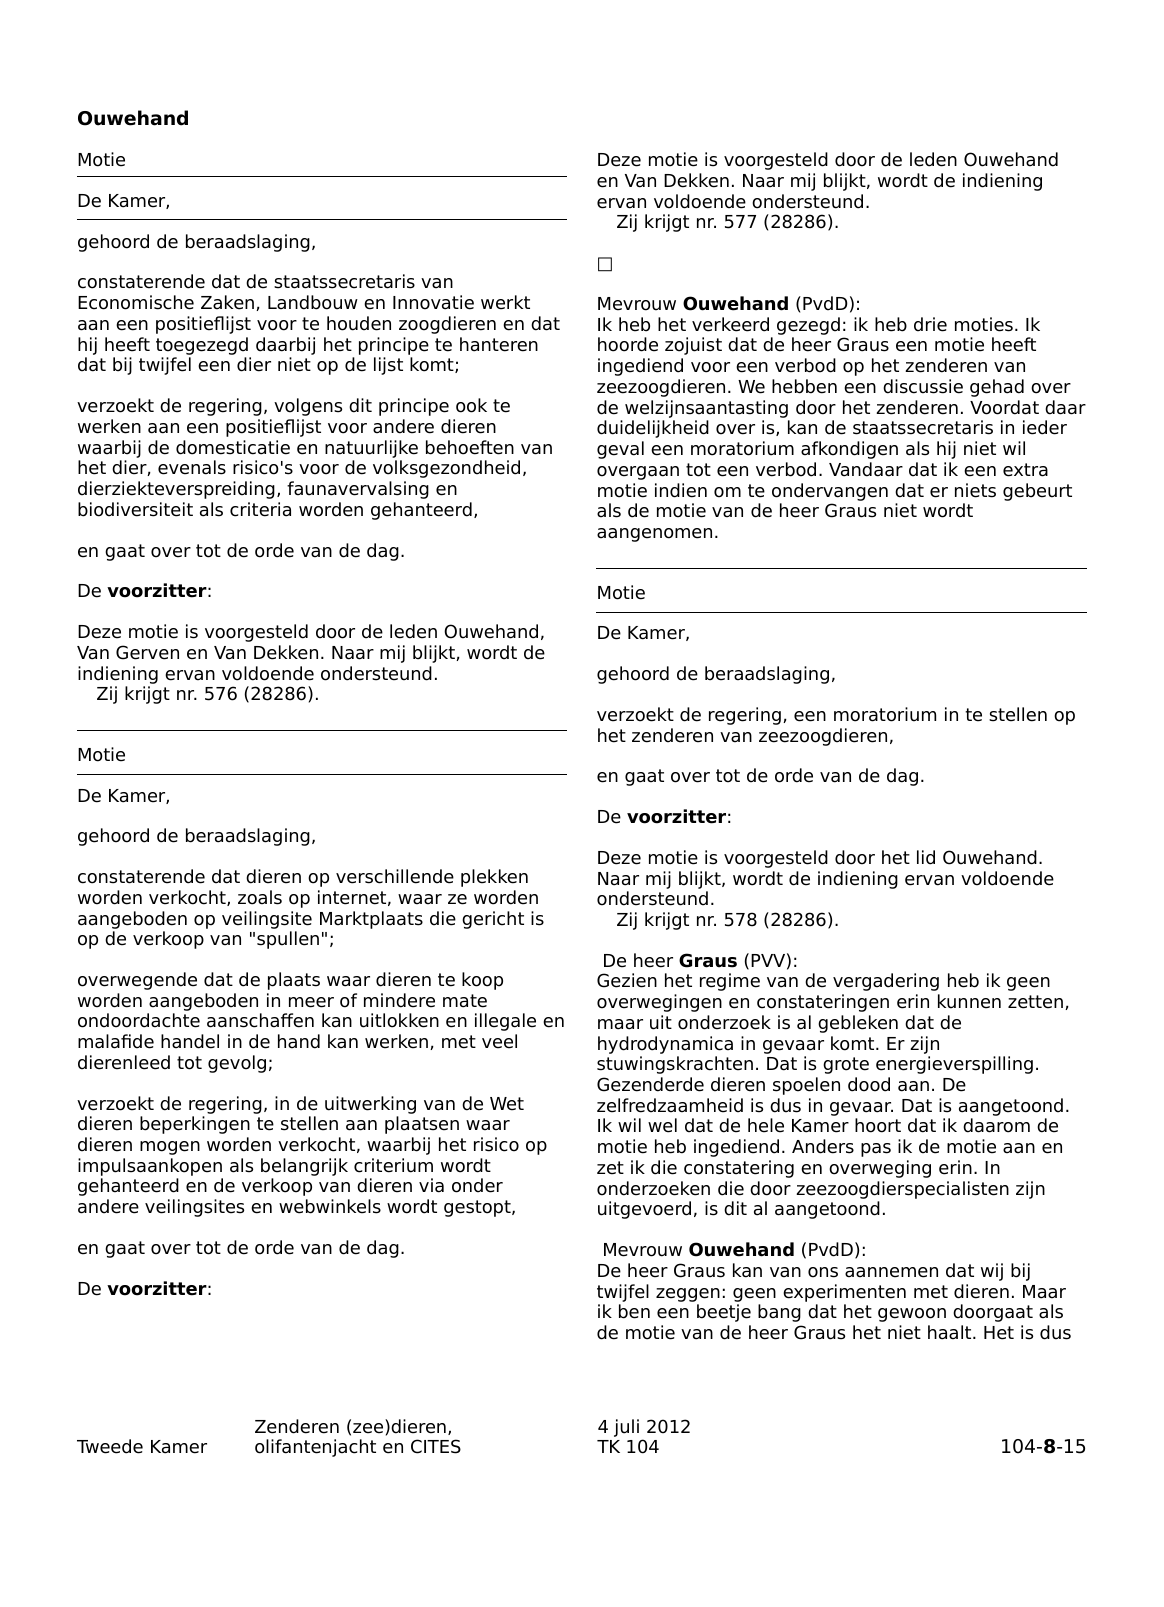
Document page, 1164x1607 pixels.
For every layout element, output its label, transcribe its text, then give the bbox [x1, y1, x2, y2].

text constaterende dat de staatssecretaris van Economische Zaken, Landbouw en Innovatie werkt aan een positieflijst voor te houden zoogdieren en dat hij heeft toegezegd daarbij het principe te hanteren dat bij twijfel een dier niet op de lijst komt; [77, 272, 567, 376]
text De Kamer, [77, 191, 567, 212]
text gehoord de beraadslaging, [77, 232, 567, 252]
text De voorzitter: [77, 1278, 567, 1299]
text Deze motie is voorgesteld door het lid Ouwehand. Naar mij blijkt, wordt de indiening ervan voldoende ondersteund. [596, 848, 1087, 910]
text verzoekt de regering, in de uitwerking van de Wet dieren beperkingen te stellen aan plaatsen waar dieren mogen worden verkocht, waarbij het risico op impulsaankopen als belangrijk criterium wordt gehanteerd en de verkoop van dieren via onder andere veilingsites en webwinkels wordt gestopt, [77, 1093, 567, 1218]
text De heer Graus (PVV): [596, 951, 1087, 971]
text Deze motie is voorgesteld door de leden Ouwehand, Van Gerven en Van Dekken. Naar mij blijkt, wordt de indiening ervan voldoende ondersteund. [77, 622, 567, 684]
text constaterende dat dieren op verschillende plekken worden verkocht, zoals op internet, waar ze worden aangeboden op veilingsite Marktplaats die gericht is op de verkoop van "spullen"; [77, 867, 567, 950]
text Mevrouw Ouwehand (PvdD): [596, 1240, 1087, 1261]
text Deze motie is voorgesteld door de leden Ouwehand en Van Dekken. Naar mij blijkt, wordt de indiening ervan voldoende ondersteund. [596, 150, 1087, 212]
text De heer Graus kan van ons aannemen dat wij bij twijfel zeggen: geen experimenten met dieren. Maar ik ben een beetje bang dat het gewoon doorgaat als de motie van de heer Graus het niet haalt. Het is dus [596, 1261, 1087, 1344]
text De voorzitter: [77, 581, 567, 602]
text verzoekt de regering, een moratorium in te stellen op het zenderen van zeezoogdieren, [596, 705, 1087, 746]
text en gaat over tot de orde van de dag. [596, 766, 1087, 787]
text Gezien het regime van de vergadering heb ik geen overwegingen en constateringen erin kunnen zetten, maar uit onderzoek is al gebleken dat de hydrodynamica in gevaar komt. Er zijn stuwingskrachten. Dat is grote energieverspilling. Gezenderde dieren spoelen dood aan. De zelfredzaamheid is dus in gevaar. Dat is aangetoond. Ik wil wel dat de hele Kamer hoort dat ik daarom de motie heb ingediend. Anders pas ik de motie aan en zet ik die constatering en overweging erin. In onderzoeken die door zeezoogdierspecialisten zijn uitgevoerd, is dit al aangetoond. [596, 971, 1087, 1220]
text gehoord de beraadslaging, [596, 664, 1087, 685]
text en gaat over tot de orde van de dag. [77, 540, 567, 561]
text Motie [596, 582, 1087, 603]
text De voorzitter: [596, 807, 1087, 828]
text Motie [77, 150, 567, 171]
text De Kamer, [596, 623, 1087, 644]
text en gaat over tot de orde van de dag. [77, 1238, 567, 1258]
text □ [596, 253, 1087, 274]
text Zij krijgt nr. 577 (28286). [596, 212, 1087, 233]
text Ik heb het verkeerd gezegd: ik heb drie moties. Ik hoorde zojuist dat de heer Graus een motie heeft ingediend voor een verbod op het zenderen van zeezoogdieren. We hebben een discussie gehad over de welzijnsaantasting door het zenderen. Voordat daar duidelijkheid over is, kan de staatssecretaris in ieder geval een moratorium afkondigen als hij niet wil overgaan tot een verbod. Vandaar dat ik een extra motie indien om te ondervangen dat er niets gebeurt als de motie van de heer Graus niet wordt aangenomen. [596, 314, 1087, 543]
text De Kamer, [77, 785, 567, 806]
text Zij krijgt nr. 578 (28286). [596, 910, 1087, 931]
text Zij krijgt nr. 576 (28286). [77, 684, 567, 705]
text Motie [77, 745, 567, 765]
text Mevrouw Ouwehand (PvdD): [596, 294, 1087, 314]
text gehoord de beraadslaging, [77, 826, 567, 847]
text verzoekt de regering, volgens dit principe ook te werken aan een positieflijst voor andere dieren waarbij de domesticatie en natuurlijke behoeften van het dier, evenals risico's voor de volksgezondheid, dierziekteverspreiding, faunavervalsing en biodiversiteit als criteria worden gehanteerd, [77, 396, 567, 520]
text overwegende dat de plaats waar dieren te koop worden aangeboden in meer of mindere mate ondoordachte aanschaffen kan uitlokken en illegale en malafide handel in de hand kan werken, met veel dierenleed tot gevolg; [77, 970, 567, 1073]
